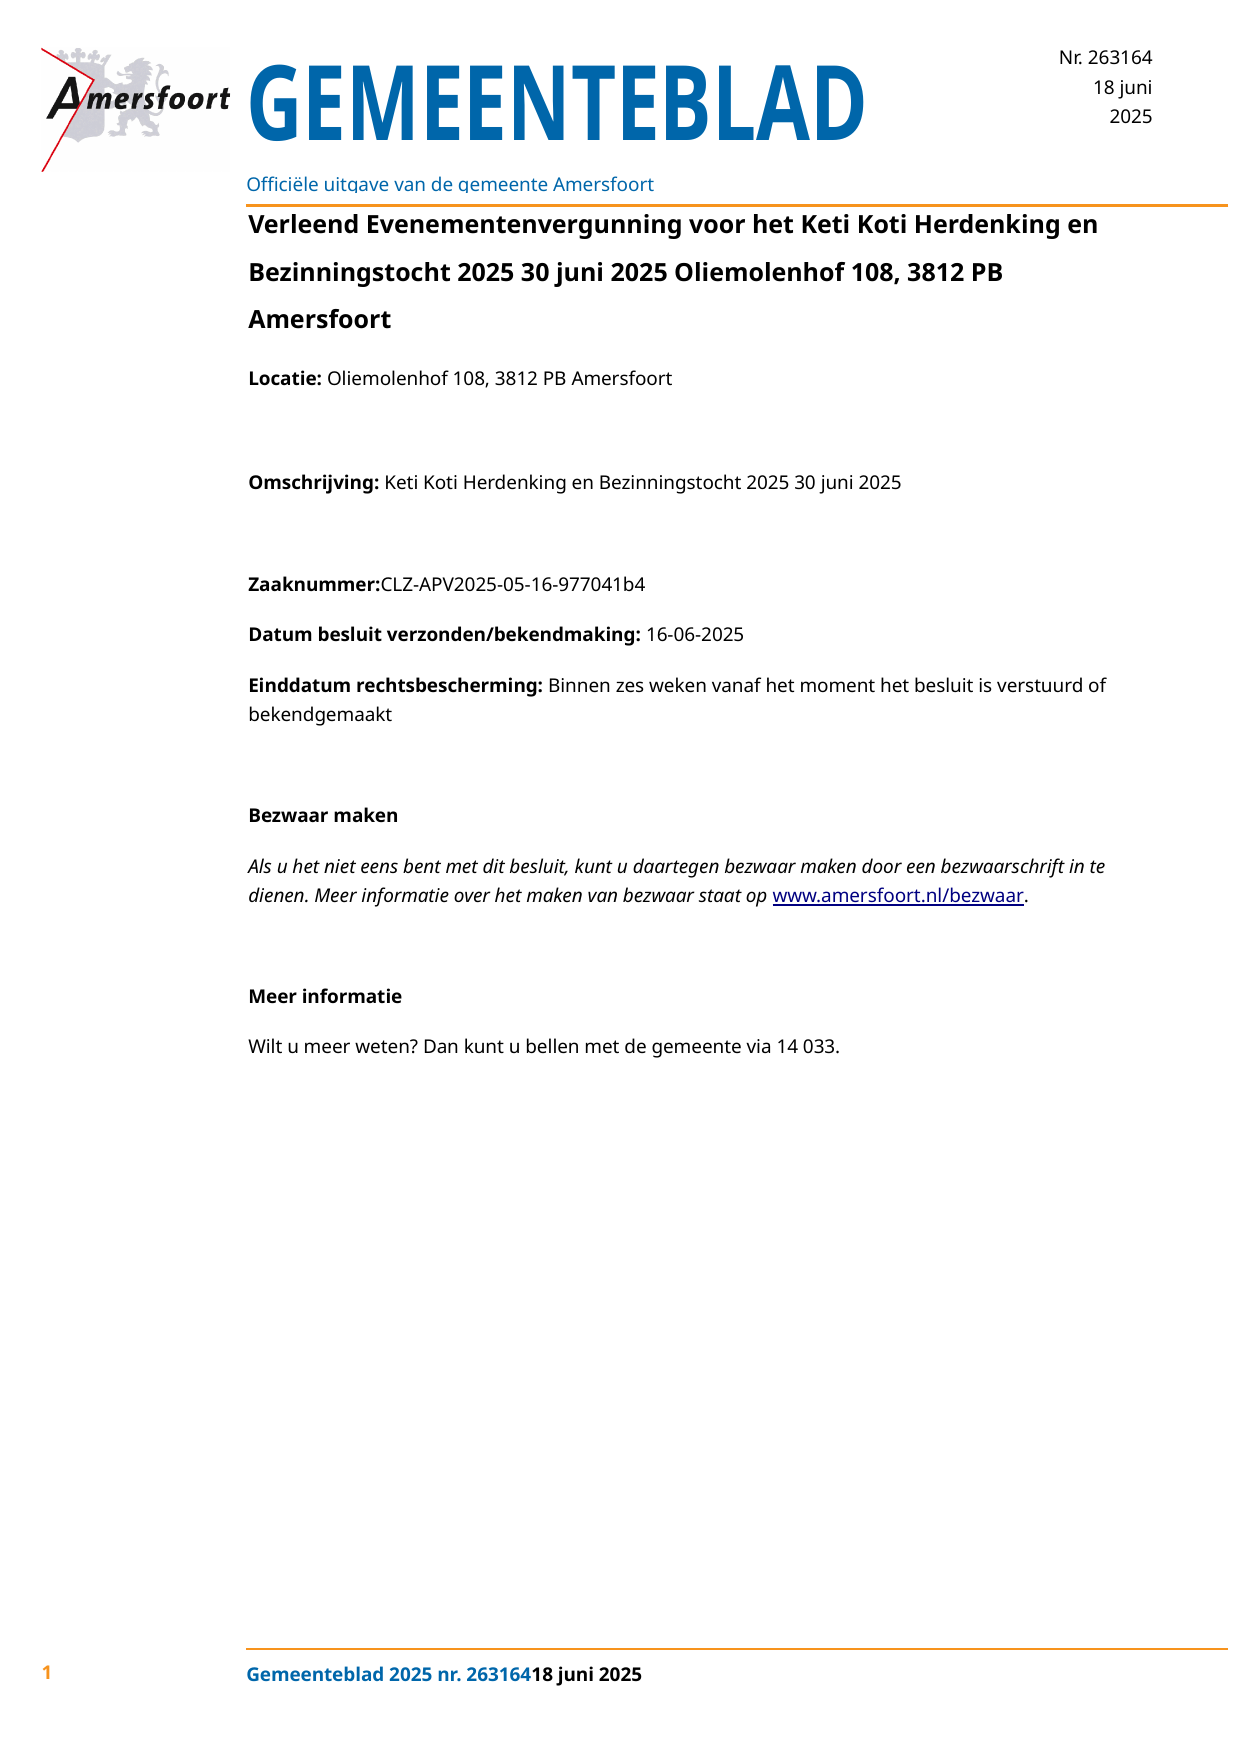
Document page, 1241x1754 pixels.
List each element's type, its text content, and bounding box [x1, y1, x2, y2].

text Locatie: Oliemolenhof 108, 3812 PB Amersfoort [248, 366, 1152, 391]
picture [41, 47, 231, 172]
text Einddatum rechtsbescherming: Binnen zes weken vanaf het moment het besluit is verstuurd of bekendgemaakt [248, 672, 1152, 727]
text Datum besluit verzonden/bekendmaking: 16-06-2025 [248, 622, 1152, 647]
text ﻿Omschrijving: Keti Koti Herdenking en Bezinningstocht 2025 30 juni 2025 [248, 466, 1152, 496]
text Bezwaar maken [248, 802, 1152, 828]
text Als u het niet eens bent met dit besluit, kunt u daartegen bezwaar maken door een bezwaarschrift in te dienen. Meer informatie over het maken van bezwaar staat op www.amersfoort.nl/bezwaar. [248, 853, 1152, 908]
text Zaaknummer:CLZ-APV2025-05-16-977041b4 [248, 571, 1152, 597]
text Wilt u meer weten? Dan kunt u bellen met de gemeente via 14 033. [248, 1034, 1152, 1059]
text Verleend Evenementenvergunning voor het Keti Koti Herdenking en Bezinningstocht 2025 30 juni 2025 Oliemolenhof 108, 3812 PB Amersfoort [248, 207, 1152, 336]
text Meer informatie [248, 983, 1152, 1009]
